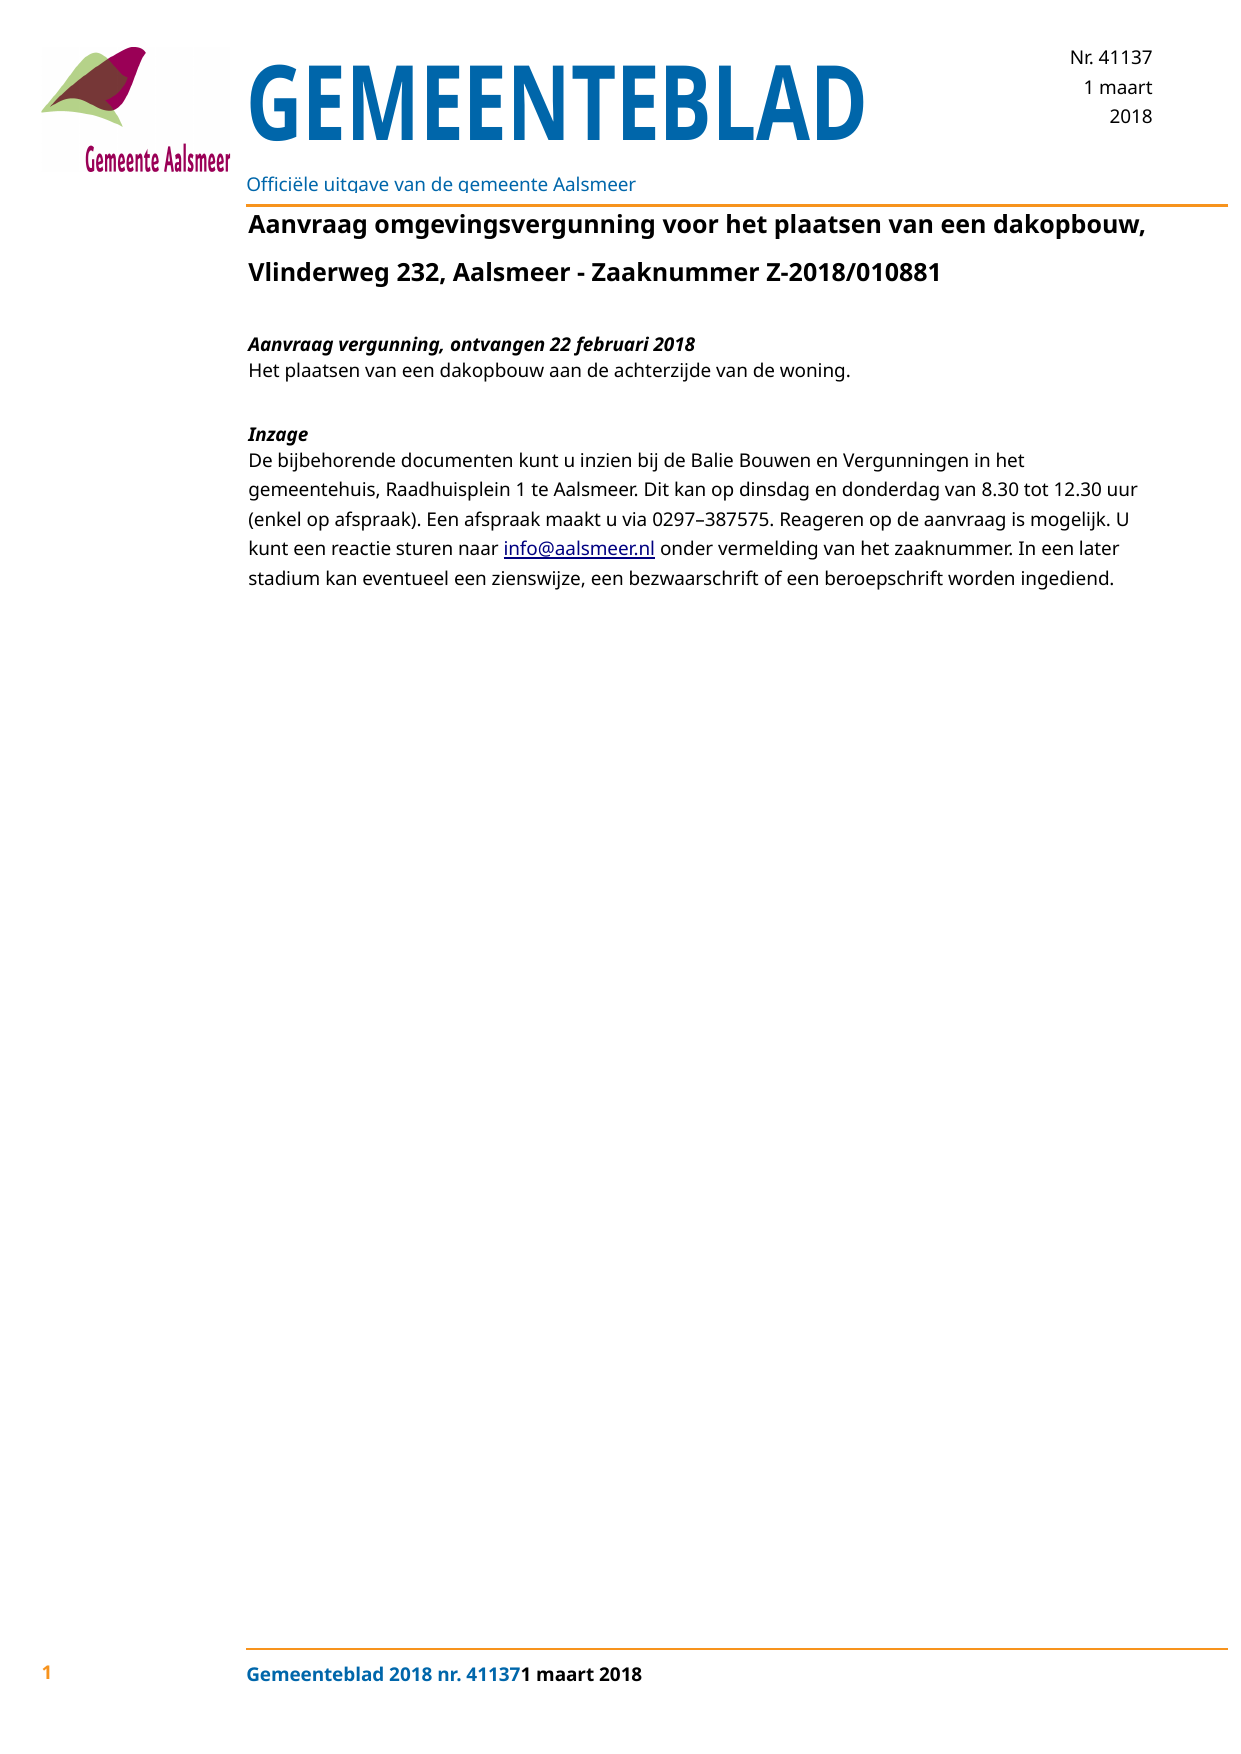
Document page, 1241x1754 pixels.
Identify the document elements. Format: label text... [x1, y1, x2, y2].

text Het plaatsen van een dakopbouw aan de achterzijde van de woning. [248, 357, 1152, 383]
text De bijbehorende documenten kunt u inzien bij de Balie Bouwen en Vergunningen in het gemeentehuis, Raadhuisplein 1 te Aalsmeer. Dit kan op dinsdag en donderdag van 8.30 tot 12.30 uur (enkel op afspraak). Een afspraak maakt u via 0297–387575. Reageren op de aanvraag is mogelijk. U kunt een reactie sturen naar info@aalsmeer.nl onder vermelding van het zaaknummer. In een later stadium kan eventueel een zienswijze, een bezwaarschrift of een beroepschrift worden ingediend. [248, 447, 1152, 591]
text Aanvraag omgevingsvergunning voor het plaatsen van een dakopbouw, Vlinderweg 232, Aalsmeer - Zaaknummer Z-2018/010881 [248, 207, 1152, 288]
text ​ [248, 666, 1152, 692]
text Aanvraag vergunning, ontvangen 22 februari 2018 [248, 331, 1152, 357]
text Inzage [248, 421, 1152, 447]
picture [41, 47, 231, 172]
